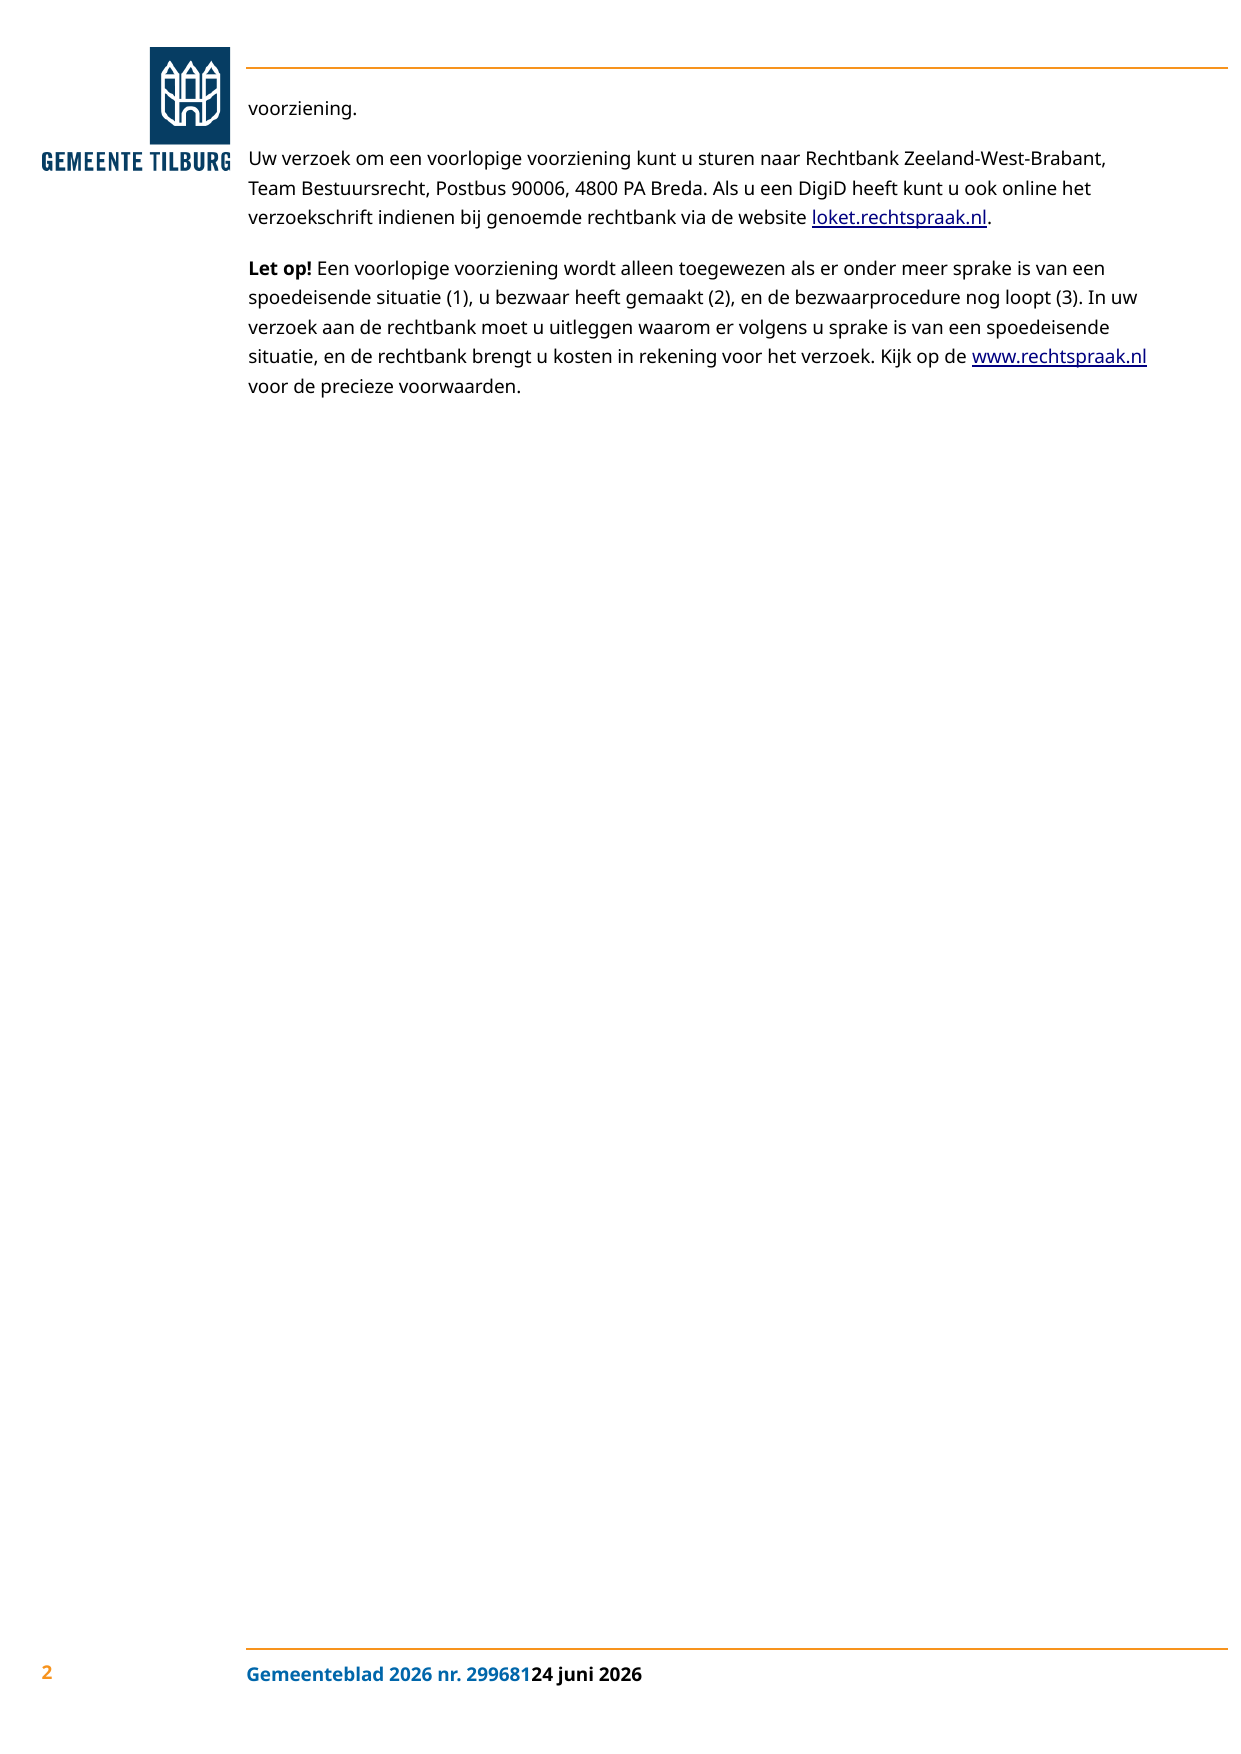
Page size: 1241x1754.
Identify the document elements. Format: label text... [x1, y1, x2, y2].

text Let op! Een voorlopige voorziening wordt alleen toegewezen als er onder meer sprake is van een spoedeisende situatie (1), u bezwaar heeft gemaakt (2), en de bezwaarprocedure nog loopt (3). In uw verzoek aan de rechtbank moet u uitleggen waarom er volgens u sprake is van een spoedeisende situatie, en de rechtbank brengt u kosten in rekening voor het verzoek. Kijk op de www.rechtspraak.nl voor de precieze voorwaarden. [248, 255, 1152, 399]
text Uw verzoek om een voorlopige voorziening kunt u sturen naar Rechtbank Zeeland-West-Brabant, Team Bestuursrecht, Postbus 90006, 4800 PA Breda. Als u een DigiD heeft kunt u ook online het verzoekschrift indienen bij genoemde rechtbank via de website loket.rechtspraak.nl. [248, 145, 1152, 230]
picture [41, 47, 231, 172]
text voorziening. [248, 95, 1152, 121]
